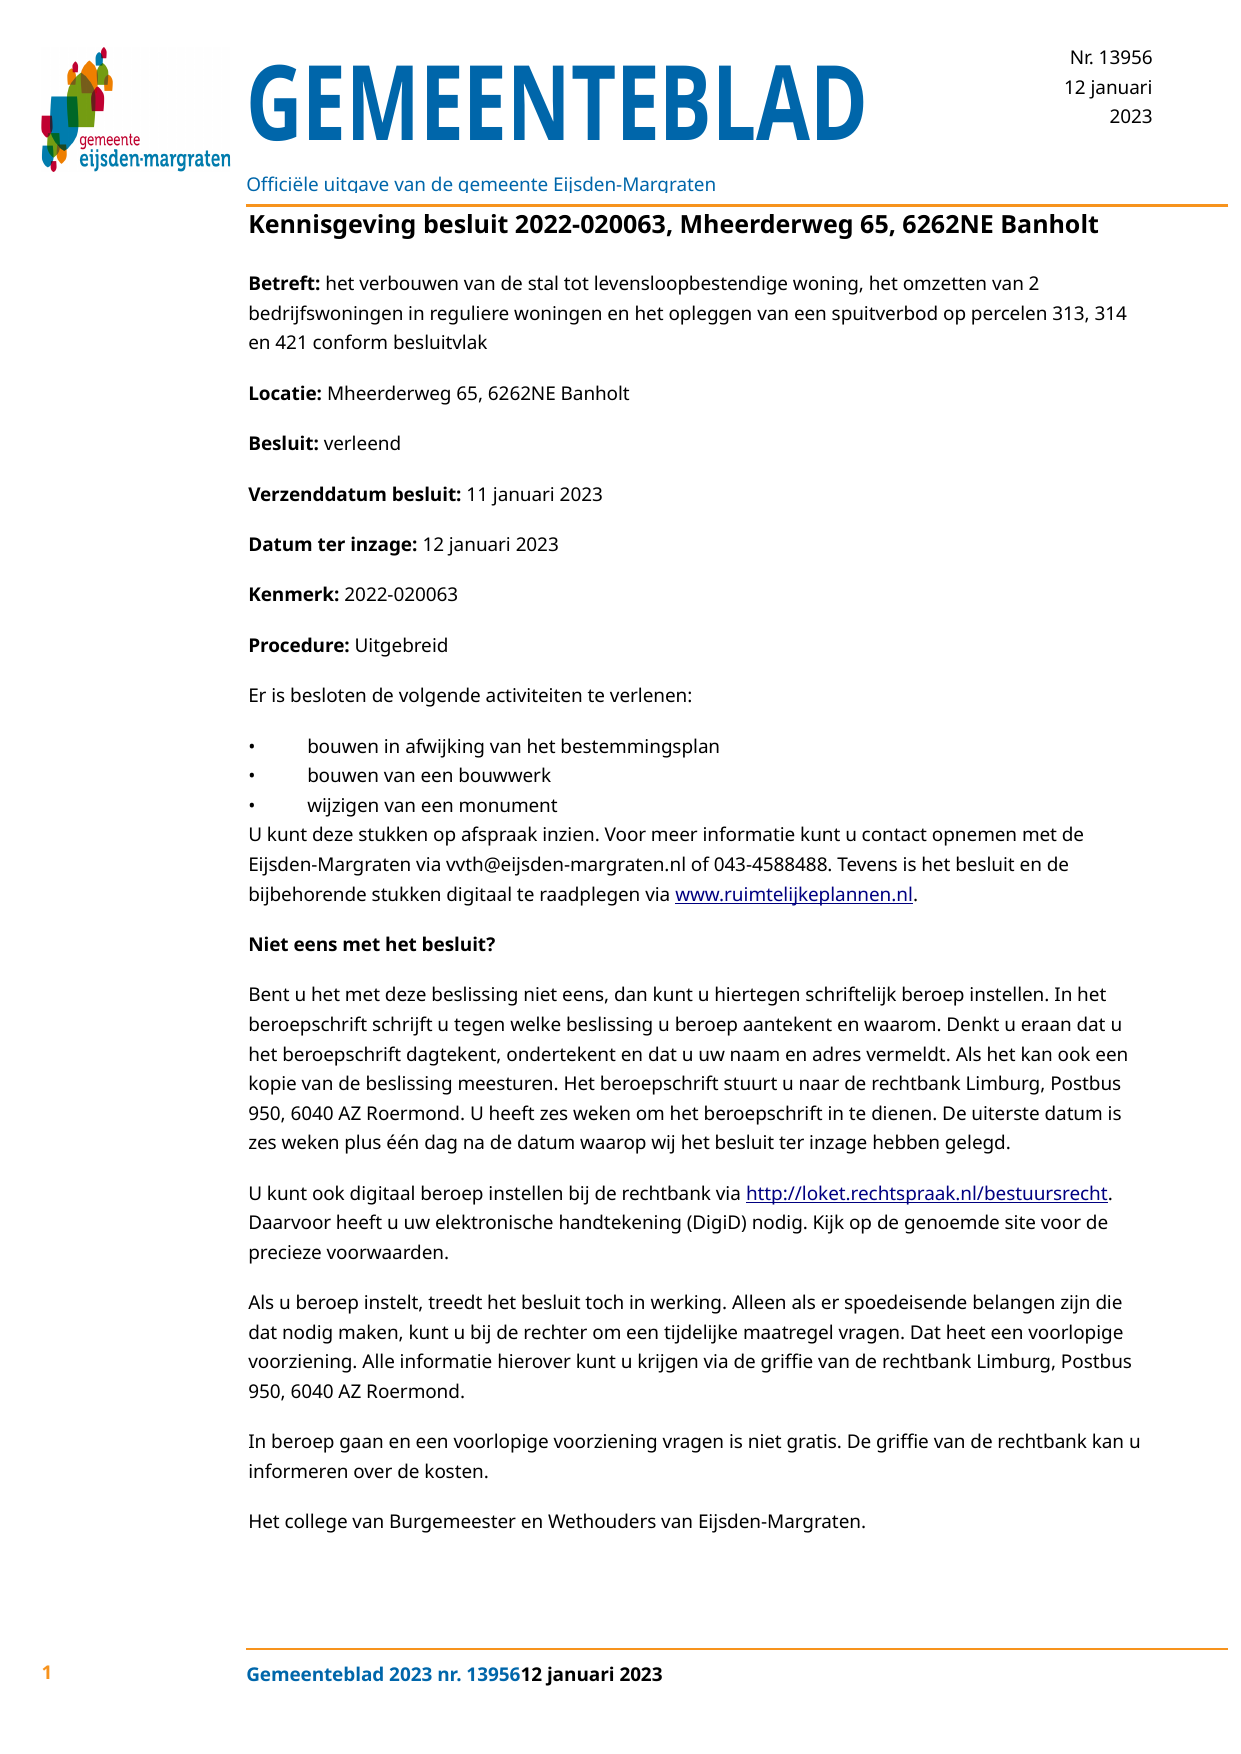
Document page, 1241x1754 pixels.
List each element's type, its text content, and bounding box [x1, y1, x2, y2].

text Er is besloten de volgende activiteiten te verlenen: [248, 682, 1152, 708]
text Datum ter inzage: 12 januari 2023 [248, 531, 1152, 557]
text Als u beroep instelt, treedt het besluit toch in werking. Alleen als er spoedeisende belangen zijn die dat nodig maken, kunt u bij de rechter om een tijdelijke maatregel vragen. Dat heet een voorlopige voorziening. Alle informatie hierover kunt u krijgen via de griffie van de rechtbank Limburg, Postbus 950, 6040 AZ Roermond. [248, 1289, 1152, 1404]
text Kennisgeving besluit 2022-020063, Mheerderweg 65, 6262NE Banholt [248, 207, 1152, 241]
text Kenmerk: 2022-020063 [248, 582, 1152, 607]
list bouwen van een bouwwerk [248, 762, 1152, 788]
picture [41, 47, 231, 172]
text In beroep gaan en een voorlopige voorziening vragen is niet gratis. De griffie van de rechtbank kan u informeren over de kosten. [248, 1429, 1152, 1484]
text Bent u het met deze beslissing niet eens, dan kunt u hiertegen schriftelijk beroep instellen. In het beroepschrift schrijft u tegen welke beslissing u beroep aantekent en waarom. Denkt u eraan dat u het beroepschrift dagtekent, ondertekent en dat u uw naam en adres vermeldt. Als het kan ook een kopie van de beslissing meesturen. Het beroepschrift stuurt u naar de rechtbank Limburg, Postbus 950, 6040 AZ Roermond. U heeft zes weken om het beroepschrift in te dienen. De uiterste datum is zes weken plus één dag na de datum waarop wij het besluit ter inzage hebben gelegd. [248, 982, 1152, 1155]
text Het college van Burgemeester en Wethouders van Eijsden-Margraten. [248, 1509, 1152, 1534]
text U kunt deze stukken op afspraak inzien. Voor meer informatie kunt u contact opnemen met de Eijsden-Margraten via vvth@eijsden-margraten.nl of 043-4588488. Tevens is het besluit en de bijbehorende stukken digitaal te raadplegen via www.ruimtelijkeplannen.nl. [248, 822, 1152, 906]
list bouwen in afwijking van het bestemmingsplan [248, 733, 1152, 758]
text Procedure: Uitgebreid [248, 632, 1152, 658]
text U kunt ook digitaal beroep instellen bij de rechtbank via http://loket.rechtspraak.nl/bestuursrecht. Daarvoor heeft u uw elektronische handtekening (DigiD) nodig. Kijk op de genoemde site voor de precieze voorwaarden. [248, 1180, 1152, 1265]
list wijzigen van een monument [248, 792, 1152, 818]
text Niet eens met het besluit? [248, 931, 1152, 957]
text Verzenddatum besluit: 11 januari 2023 [248, 481, 1152, 506]
text Betreft: het verbouwen van de stal tot levensloopbestendige woning, het omzetten van 2 bedrijfswoningen in reguliere woningen en het opleggen van een spuitverbod op percelen 313, 314 en 421 conform besluitvlak [248, 270, 1152, 355]
text Locatie: Mheerderweg 65, 6262NE Banholt [248, 380, 1152, 406]
text Besluit: verleend [248, 430, 1152, 456]
